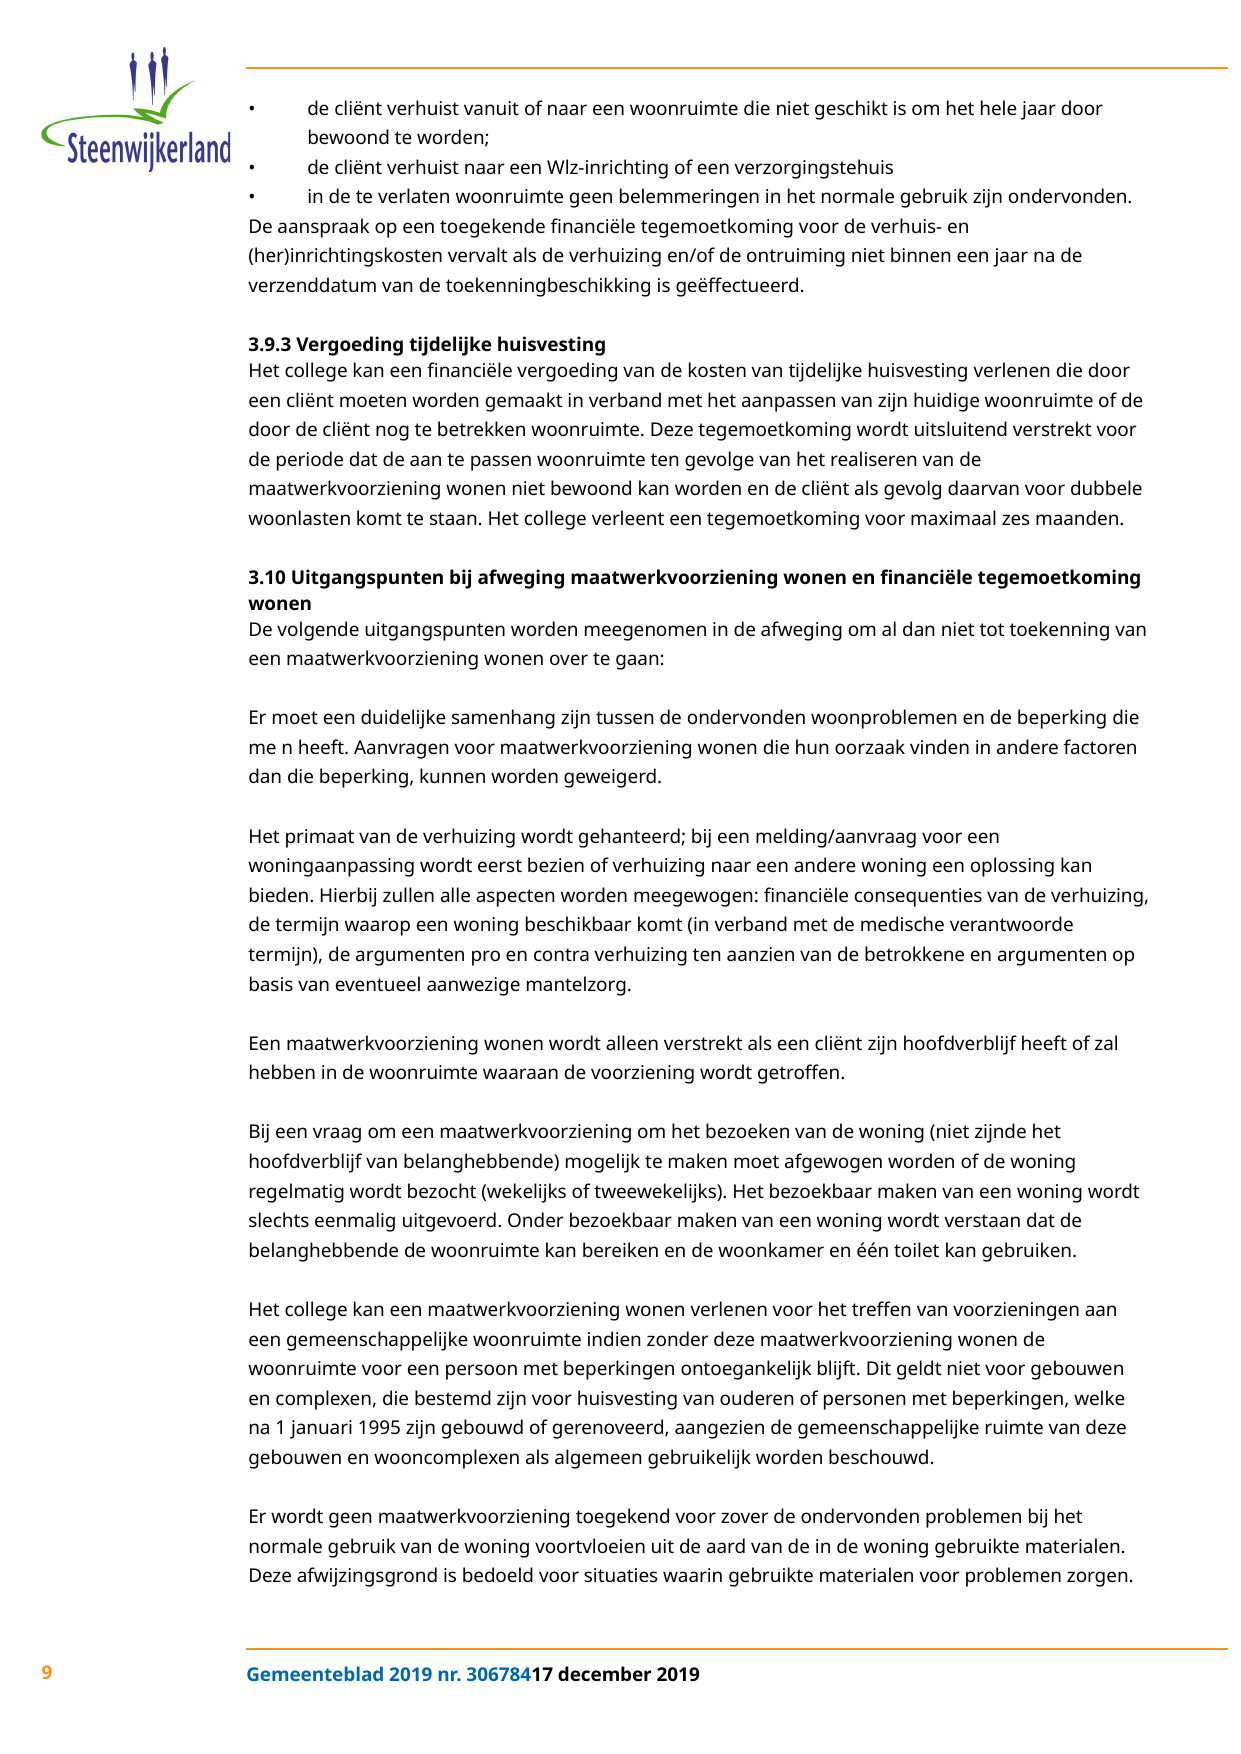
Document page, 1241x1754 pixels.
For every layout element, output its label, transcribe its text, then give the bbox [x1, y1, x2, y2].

list de cliënt verhuist naar een Wlz-inrichting of een verzorgingstehuis [248, 154, 1152, 180]
text De aanspraak op een toegekende financiële tegemoetkoming voor de verhuis- en (her)inrichtingskosten vervalt als de verhuizing en/of de ontruiming niet binnen een jaar na de verzenddatum van de toekenningbeschikking is geëffectueerd. [248, 213, 1152, 298]
text Er moet een duidelijke samenhang zijn tussen de ondervonden woonproblemen en de beperking die me n heeft. Aanvragen voor maatwerkvoorziening wonen die hun oorzaak vinden in andere factoren dan die beperking, kunnen worden geweigerd. [248, 704, 1152, 789]
list de cliënt verhuist vanuit of naar een woonruimte die niet geschikt is om het hele jaar door bewoond te worden; [248, 95, 1152, 150]
list in de te verlaten woonruimte geen belemmeringen in het normale gebruik zijn ondervonden. [248, 183, 1152, 209]
text Een maatwerkvoorziening wonen wordt alleen verstrekt als een cliënt zijn hoofdverblijf heeft of zal hebben in de woonruimte waaraan de voorziening wordt getroffen. [248, 1030, 1152, 1085]
text De volgende uitgangspunten worden meegenomen in de afweging om al dan niet tot toekenning van een maatwerkvoorziening wonen over te gaan: [248, 616, 1152, 671]
text 3.9.3 Vergoeding tijdelijke huisvesting [248, 331, 1152, 357]
text Het college kan een maatwerkvoorziening wonen verlenen voor het treffen van voorzieningen aan een gemeenschappelijke woonruimte indien zonder deze maatwerkvoorziening wonen de woonruimte voor een persoon met beperkingen ontoegankelijk blijft. Dit geldt niet voor gebouwen en complexen, die bestemd zijn voor huisvesting van ouderen of personen met beperkingen, welke na 1 januari 1995 zijn gebouwd of gerenoveerd, aangezien de gemeenschappelijke ruimte van deze gebouwen en wooncomplexen als algemeen gebruikelijk worden beschouwd. [248, 1296, 1152, 1470]
text Het college kan een financiële vergoeding van de kosten van tijdelijke huisvesting verlenen die door een cliënt moeten worden gemaakt in verband met het aanpassen van zijn huidige woonruimte of de door de cliënt nog te betrekken woonruimte. Deze tegemoetkoming wordt uitsluitend verstrekt voor de periode dat de aan te passen woonruimte ten gevolge van het realiseren van de maatwerkvoorziening wonen niet bewoond kan worden en de cliënt als gevolg daarvan voor dubbele woonlasten komt te staan. Het college verleent een tegemoetkoming voor maximaal zes maanden. [248, 357, 1152, 531]
text Het primaat van de verhuizing wordt gehanteerd; bij een melding/aanvraag voor een woningaanpassing wordt eerst bezien of verhuizing naar een andere woning een oplossing kan bieden. Hierbij zullen alle aspecten worden meegewogen: financiële consequenties van de verhuizing, de termijn waarop een woning beschikbaar komt (in verband met de medische verantwoorde termijn), de argumenten pro en contra verhuizing ten aanzien van de betrokkene en argumenten op basis van eventueel aanwezige mantelzorg. [248, 823, 1152, 996]
text 3.10 Uitgangspunten bij afweging maatwerkvoorziening wonen en financiële tegemoetkoming wonen [248, 564, 1152, 616]
text Er wordt geen maatwerkvoorziening toegekend voor zover de ondervonden problemen bij het normale gebruik van de woning voortvloeien uit de aard van de in de woning gebruikte materialen. Deze afwijzingsgrond is bedoeld voor situaties waarin gebruikte materialen voor problemen zorgen. [248, 1503, 1152, 1588]
picture [41, 47, 231, 172]
text Bij een vraag om een maatwerkvoorziening om het bezoeken van de woning (niet zijnde het hoofdverblijf van belanghebbende) mogelijk te maken moet afgewogen worden of de woning regelmatig wordt bezocht (wekelijks of tweewekelijks). Het bezoekbaar maken van een woning wordt slechts eenmalig uitgevoerd. Onder bezoekbaar maken van een woning wordt verstaan dat de belanghebbende de woonruimte kan bereiken en de woonkamer en één toilet kan gebruiken. [248, 1119, 1152, 1263]
